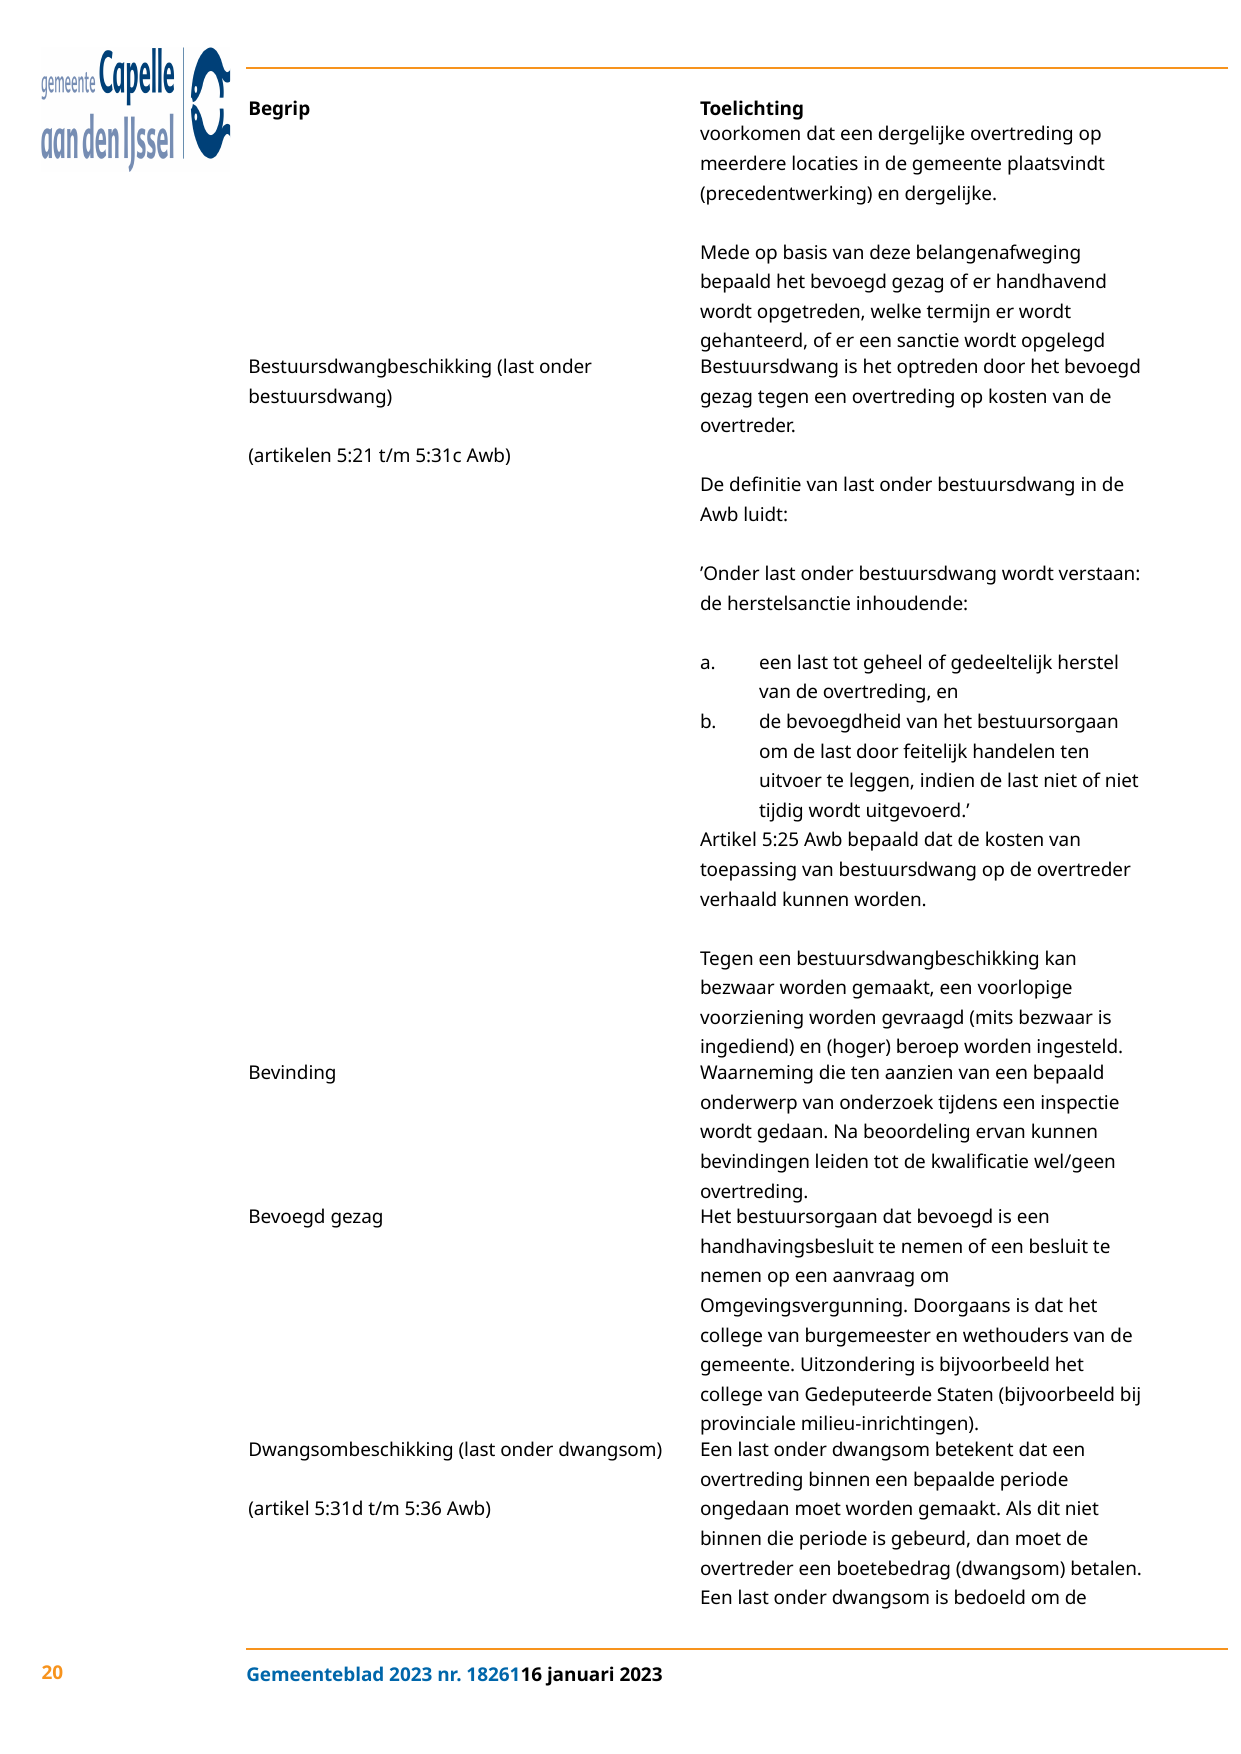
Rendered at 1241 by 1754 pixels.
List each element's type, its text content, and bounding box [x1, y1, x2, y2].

table_cell Bestuursdwang is het optreden door het bevoegd gezag tegen een overtreding op kosten van de overtreder. De definitie van last onder bestuursdwang in de Awb luidt: ’Onder last onder bestuursdwang wordt verstaan: de herstelsanctie inhoudende: een last tot geheel of gedeeltelijk herstel van de overtreding, en de bevoegdheid van het bestuursorgaan om de last door feitelijk handelen ten uitvoer te leggen, indien de last niet of niet tijdig wordt uitgevoerd.’ Artikel 5:25 Awb bepaald dat de kosten van toepassing van bestuursdwang op de overtreder verhaald kunnen worden. Tegen een bestuursdwangbeschikking kan bezwaar worden gemaakt, een voorlopige voorziening worden gevraagd (mits bezwaar is ingediend) en (hoger) beroep worden ingesteld. [700, 353, 1152, 1059]
table_cell Een last onder dwangsom betekent dat een overtreding binnen een bepaalde periode ongedaan moet worden gemaakt. Als dit niet binnen die periode is gebeurd, dan moet de overtreder een boetebedrag (dwangsom) betalen. Een last onder dwangsom is bedoeld om de [700, 1436, 1152, 1610]
table_cell [248, 121, 700, 353]
table_cell Het bestuursorgaan dat bevoegd is een handhavingsbesluit te nemen of een besluit te nemen op een aanvraag om Omgevingsvergunning. Doorgaans is dat het college van burgemeester en wethouders van de gemeente. Uitzondering is bijvoorbeeld het college van Gedeputeerde Staten (bijvoorbeeld bij provinciale milieu-inrichtingen). [700, 1204, 1152, 1436]
picture [41, 47, 231, 172]
table_cell voorkomen dat een dergelijke overtreding op meerdere locaties in de gemeente plaatsvindt (precedentwerking) en dergelijke. Mede op basis van deze belangenafweging bepaald het bevoegd gezag of er handhavend wordt opgetreden, welke termijn er wordt gehanteerd, of er een sanctie wordt opgelegd [700, 121, 1152, 353]
table_cell Waarneming die ten aanzien van een bepaald onderwerp van onderzoek tijdens een inspectie wordt gedaan. Na beoordeling ervan kunnen bevindingen leiden tot de kwalificatie wel/geen overtreding. [700, 1060, 1152, 1203]
table_cell Bevoegd gezag [248, 1204, 700, 1436]
table_cell Bestuursdwangbeschikking (last onder bestuursdwang) (artikelen 5:21 t/m 5:31c Awb) [248, 353, 700, 1059]
table_header Begrip [248, 95, 700, 121]
table_cell Bevinding [248, 1060, 700, 1203]
table_cell Dwangsombeschikking (last onder dwangsom) (artikel 5:31d t/m 5:36 Awb) [248, 1436, 700, 1610]
table_header Toelichting [700, 95, 1152, 121]
